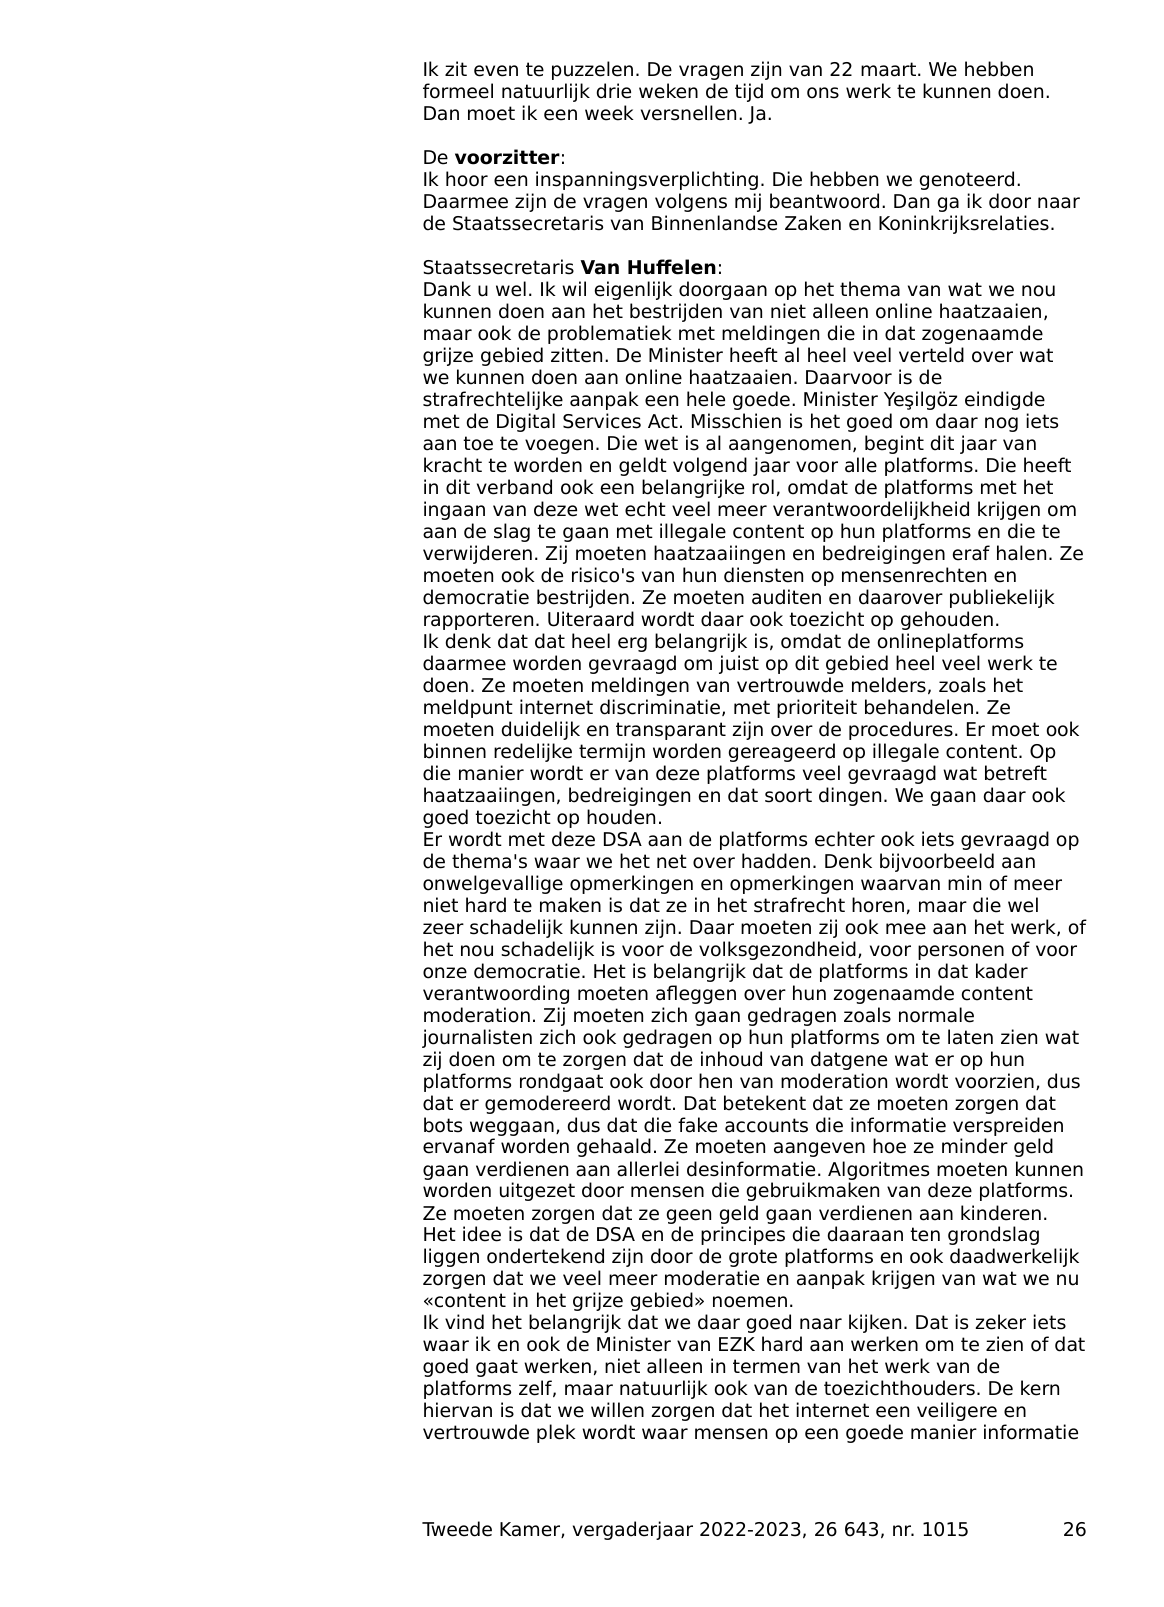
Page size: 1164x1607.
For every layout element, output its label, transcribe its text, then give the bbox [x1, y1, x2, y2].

text Er wordt met deze DSA aan de platforms echter ook iets gevraagd op de thema's waar we het net over hadden. Denk bijvoorbeeld aan onwelgevallige opmerkingen en opmerkingen waarvan min of meer niet hard te maken is dat ze in het strafrecht horen, maar die wel zeer schadelijk kunnen zijn. Daar moeten zij ook mee aan het werk, of het nou schadelijk is voor de volksgezondheid, voor personen of voor onze democratie. Het is belangrijk dat de platforms in dat kader verantwoording moeten afleggen over hun zogenaamde content moderation. Zij moeten zich gaan gedragen zoals normale journalisten zich ook gedragen op hun platforms om te laten zien wat zij doen om te zorgen dat de inhoud van datgene wat er op hun platforms rondgaat ook door hen van moderation wordt voorzien, dus dat er gemodereerd wordt. Dat betekent dat ze moeten zorgen dat bots weggaan, dus dat die fake accounts die informatie verspreiden ervanaf worden gehaald. Ze moeten aangeven hoe ze minder geld gaan verdienen aan allerlei desinformatie. Algoritmes moeten kunnen worden uitgezet door mensen die gebruikmaken van deze platforms. Ze moeten zorgen dat ze geen geld gaan verdienen aan kinderen. Het idee is dat de DSA en de principes die daaraan ten grondslag liggen ondertekend zijn door de grote platforms en ook daadwerkelijk zorgen dat we veel meer moderatie en aanpak krijgen van wat we nu «content in het grijze gebied» noemen. [422, 829, 1087, 1312]
text Dank u wel. Ik wil eigenlijk doorgaan op het thema van wat we nou kunnen doen aan het bestrijden van niet alleen online haatzaaien, maar ook de problematiek met meldingen die in dat zogenaamde grijze gebied zitten. De Minister heeft al heel veel verteld over wat we kunnen doen aan online haatzaaien. Daarvoor is de strafrechtelijke aanpak een hele goede. Minister Yeşilgöz eindigde met de Digital Services Act. Misschien is het goed om daar nog iets aan toe te voegen. Die wet is al aangenomen, begint dit jaar van kracht te worden en geldt volgend jaar voor alle platforms. Die heeft in dit verband ook een belangrijke rol, omdat de platforms met het ingaan van deze wet echt veel meer verantwoordelijkheid krijgen om aan de slag te gaan met illegale content op hun platforms en die te verwijderen. Zij moeten haatzaaiingen en bedreigingen eraf halen. Ze moeten ook de risico's van hun diensten op mensenrechten en democratie bestrijden. Ze moeten auditen en daarover publiekelijk rapporteren. Uiteraard wordt daar ook toezicht op gehouden. [422, 279, 1087, 631]
text De voorzitter: [422, 147, 1087, 169]
text Ik hoor een inspanningsverplichting. Die hebben we genoteerd. Daarmee zijn de vragen volgens mij beantwoord. Dan ga ik door naar de Staatssecretaris van Binnenlandse Zaken en Koninkrijksrelaties. [422, 169, 1087, 235]
text Ik vind het belangrijk dat we daar goed naar kijken. Dat is zeker iets waar ik en ook de Minister van EZK hard aan werken om te zien of dat goed gaat werken, niet alleen in termen van het werk van de platforms zelf, maar natuurlijk ook van de toezichthouders. De kern hiervan is dat we willen zorgen dat het internet een veiligere en vertrouwde plek wordt waar mensen op een goede manier informatie [422, 1312, 1087, 1444]
text Staatssecretaris Van Huffelen: [422, 257, 1087, 279]
text Ik zit even te puzzelen. De vragen zijn van 22 maart. We hebben formeel natuurlijk drie weken de tijd om ons werk te kunnen doen. Dan moet ik een week versnellen. Ja. [422, 59, 1087, 125]
text Ik denk dat dat heel erg belangrijk is, omdat de onlineplatforms daarmee worden gevraagd om juist op dit gebied heel veel werk te doen. Ze moeten meldingen van vertrouwde melders, zoals het meldpunt internet discriminatie, met prioriteit behandelen. Ze moeten duidelijk en transparant zijn over de procedures. Er moet ook binnen redelijke termijn worden gereageerd op illegale content. Op die manier wordt er van deze platforms veel gevraagd wat betreft haatzaaiingen, bedreigingen en dat soort dingen. We gaan daar ook goed toezicht op houden. [422, 631, 1087, 829]
